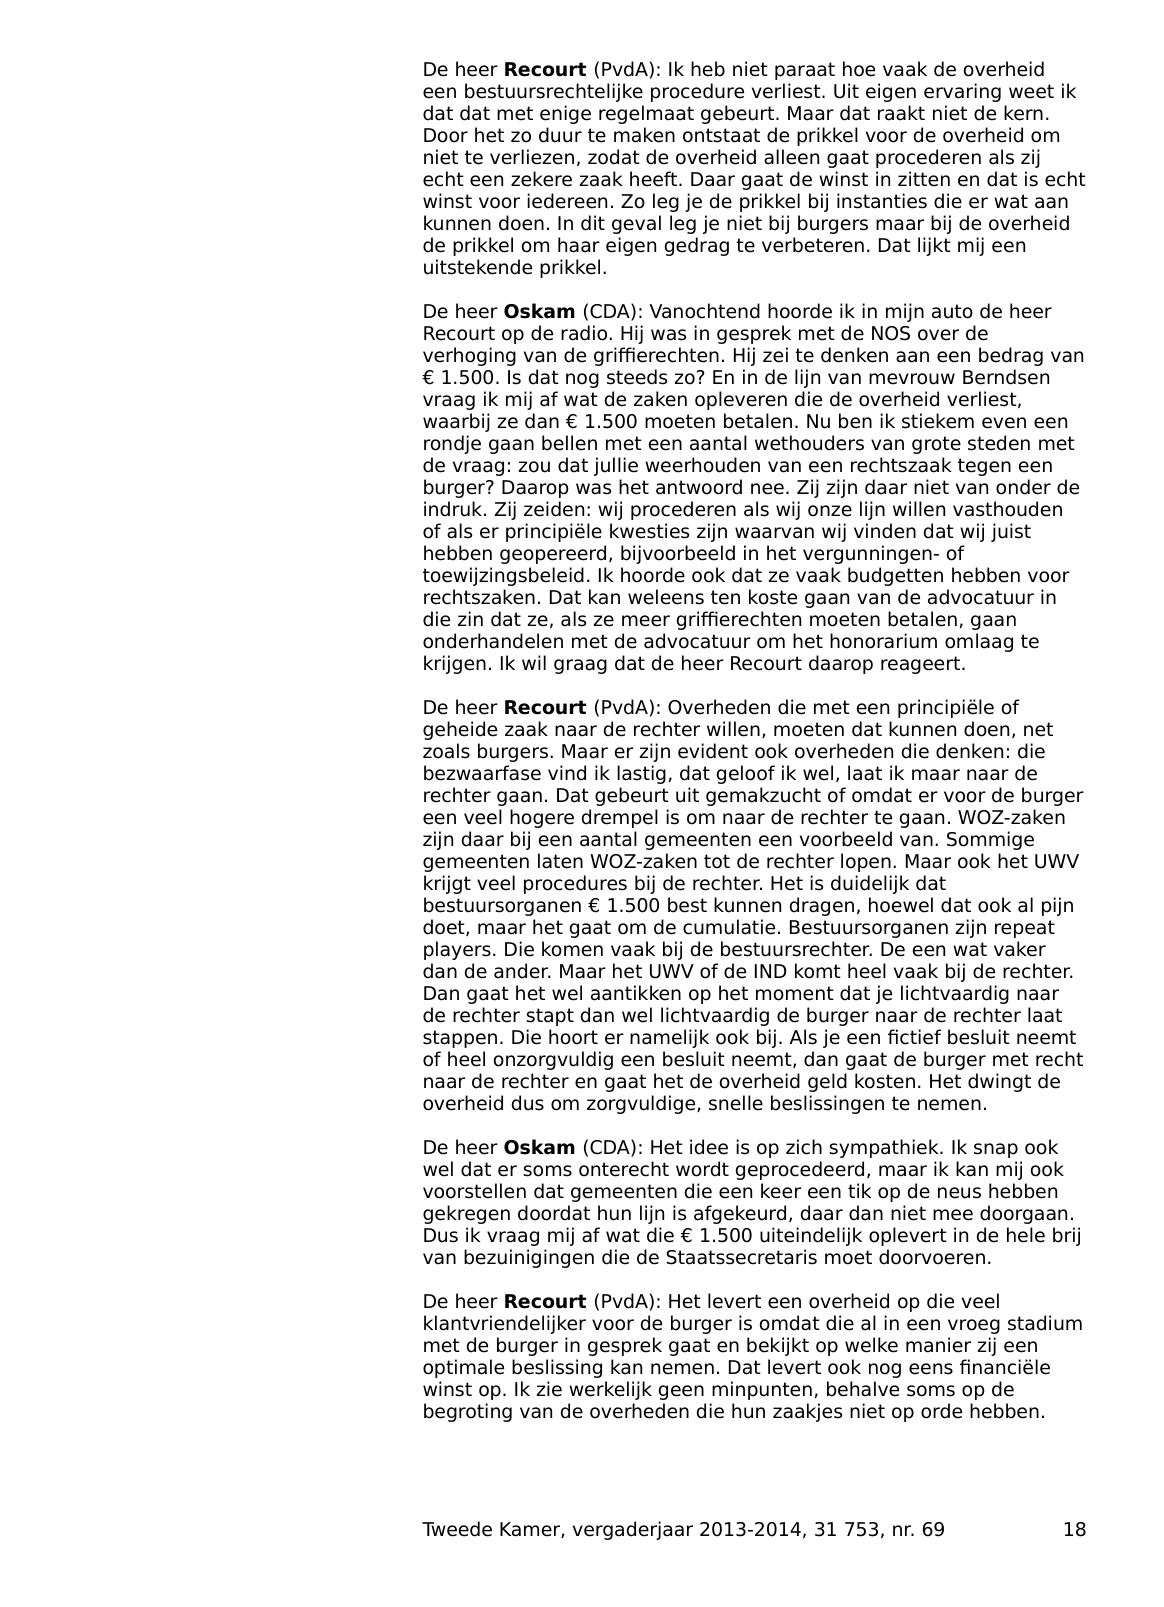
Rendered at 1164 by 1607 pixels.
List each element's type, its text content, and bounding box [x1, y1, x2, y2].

text De heer Recourt (PvdA): Overheden die met een principiële of geheide zaak naar de rechter willen, moeten dat kunnen doen, net zoals burgers. Maar er zijn evident ook overheden die denken: die bezwaarfase vind ik lastig, dat geloof ik wel, laat ik maar naar de rechter gaan. Dat gebeurt uit gemakzucht of omdat er voor de burger een veel hogere drempel is om naar de rechter te gaan. WOZ-zaken zijn daar bij een aantal gemeenten een voorbeeld van. Sommige gemeenten laten WOZ-zaken tot de rechter lopen. Maar ook het UWV krijgt veel procedures bij de rechter. Het is duidelijk dat bestuursorganen € 1.500 best kunnen dragen, hoewel dat ook al pijn doet, maar het gaat om de cumulatie. Bestuursorganen zijn repeat players. Die komen vaak bij de bestuursrechter. De een wat vaker dan de ander. Maar het UWV of de IND komt heel vaak bij de rechter. Dan gaat het wel aantikken op het moment dat je lichtvaardig naar de rechter stapt dan wel lichtvaardig de burger naar de rechter laat stappen. Die hoort er namelijk ook bij. Als je een fictief besluit neemt of heel onzorgvuldig een besluit neemt, dan gaat de burger met recht naar de rechter en gaat het de overheid geld kosten. Het dwingt de overheid dus om zorgvuldige, snelle beslissingen te nemen. [422, 697, 1087, 1114]
text De heer Recourt (PvdA): Ik heb niet paraat hoe vaak de overheid een bestuursrechtelijke procedure verliest. Uit eigen ervaring weet ik dat dat met enige regelmaat gebeurt. Maar dat raakt niet de kern. Door het zo duur te maken ontstaat de prikkel voor de overheid om niet te verliezen, zodat de overheid alleen gaat procederen als zij echt een zekere zaak heeft. Daar gaat de winst in zitten en dat is echt winst voor iedereen. Zo leg je de prikkel bij instanties die er wat aan kunnen doen. In dit geval leg je niet bij burgers maar bij de overheid de prikkel om haar eigen gedrag te verbeteren. Dat lijkt mij een uitstekende prikkel. [422, 59, 1087, 279]
text De heer Recourt (PvdA): Het levert een overheid op die veel klantvriendelijker voor de burger is omdat die al in een vroeg stadium met de burger in gesprek gaat en bekijkt op welke manier zij een optimale beslissing kan nemen. Dat levert ook nog eens financiële winst op. Ik zie werkelijk geen minpunten, behalve soms op de begroting van de overheden die hun zaakjes niet op orde hebben. [422, 1291, 1087, 1423]
text De heer Oskam (CDA): Vanochtend hoorde ik in mijn auto de heer Recourt op de radio. Hij was in gesprek met de NOS over de verhoging van de griffierechten. Hij zei te denken aan een bedrag van € 1.500. Is dat nog steeds zo? En in de lijn van mevrouw Berndsen vraag ik mij af wat de zaken opleveren die de overheid verliest, waarbij ze dan € 1.500 moeten betalen. Nu ben ik stiekem even een rondje gaan bellen met een aantal wethouders van grote steden met de vraag: zou dat jullie weerhouden van een rechtszaak tegen een burger? Daarop was het antwoord nee. Zij zijn daar niet van onder de indruk. Zij zeiden: wij procederen als wij onze lijn willen vasthouden of als er principiële kwesties zijn waarvan wij vinden dat wij juist hebben geopereerd, bijvoorbeeld in het vergunningen- of toewijzingsbeleid. Ik hoorde ook dat ze vaak budgetten hebben voor rechtszaken. Dat kan weleens ten koste gaan van de advocatuur in die zin dat ze, als ze meer griffierechten moeten betalen, gaan onderhandelen met de advocatuur om het honorarium omlaag te krijgen. Ik wil graag dat de heer Recourt daarop reageert. [422, 301, 1087, 675]
text De heer Oskam (CDA): Het idee is op zich sympathiek. Ik snap ook wel dat er soms onterecht wordt geprocedeerd, maar ik kan mij ook voorstellen dat gemeenten die een keer een tik op de neus hebben gekregen doordat hun lijn is afgekeurd, daar dan niet mee doorgaan. Dus ik vraag mij af wat die € 1.500 uiteindelijk oplevert in de hele brij van bezuinigingen die de Staatssecretaris moet doorvoeren. [422, 1137, 1087, 1268]
